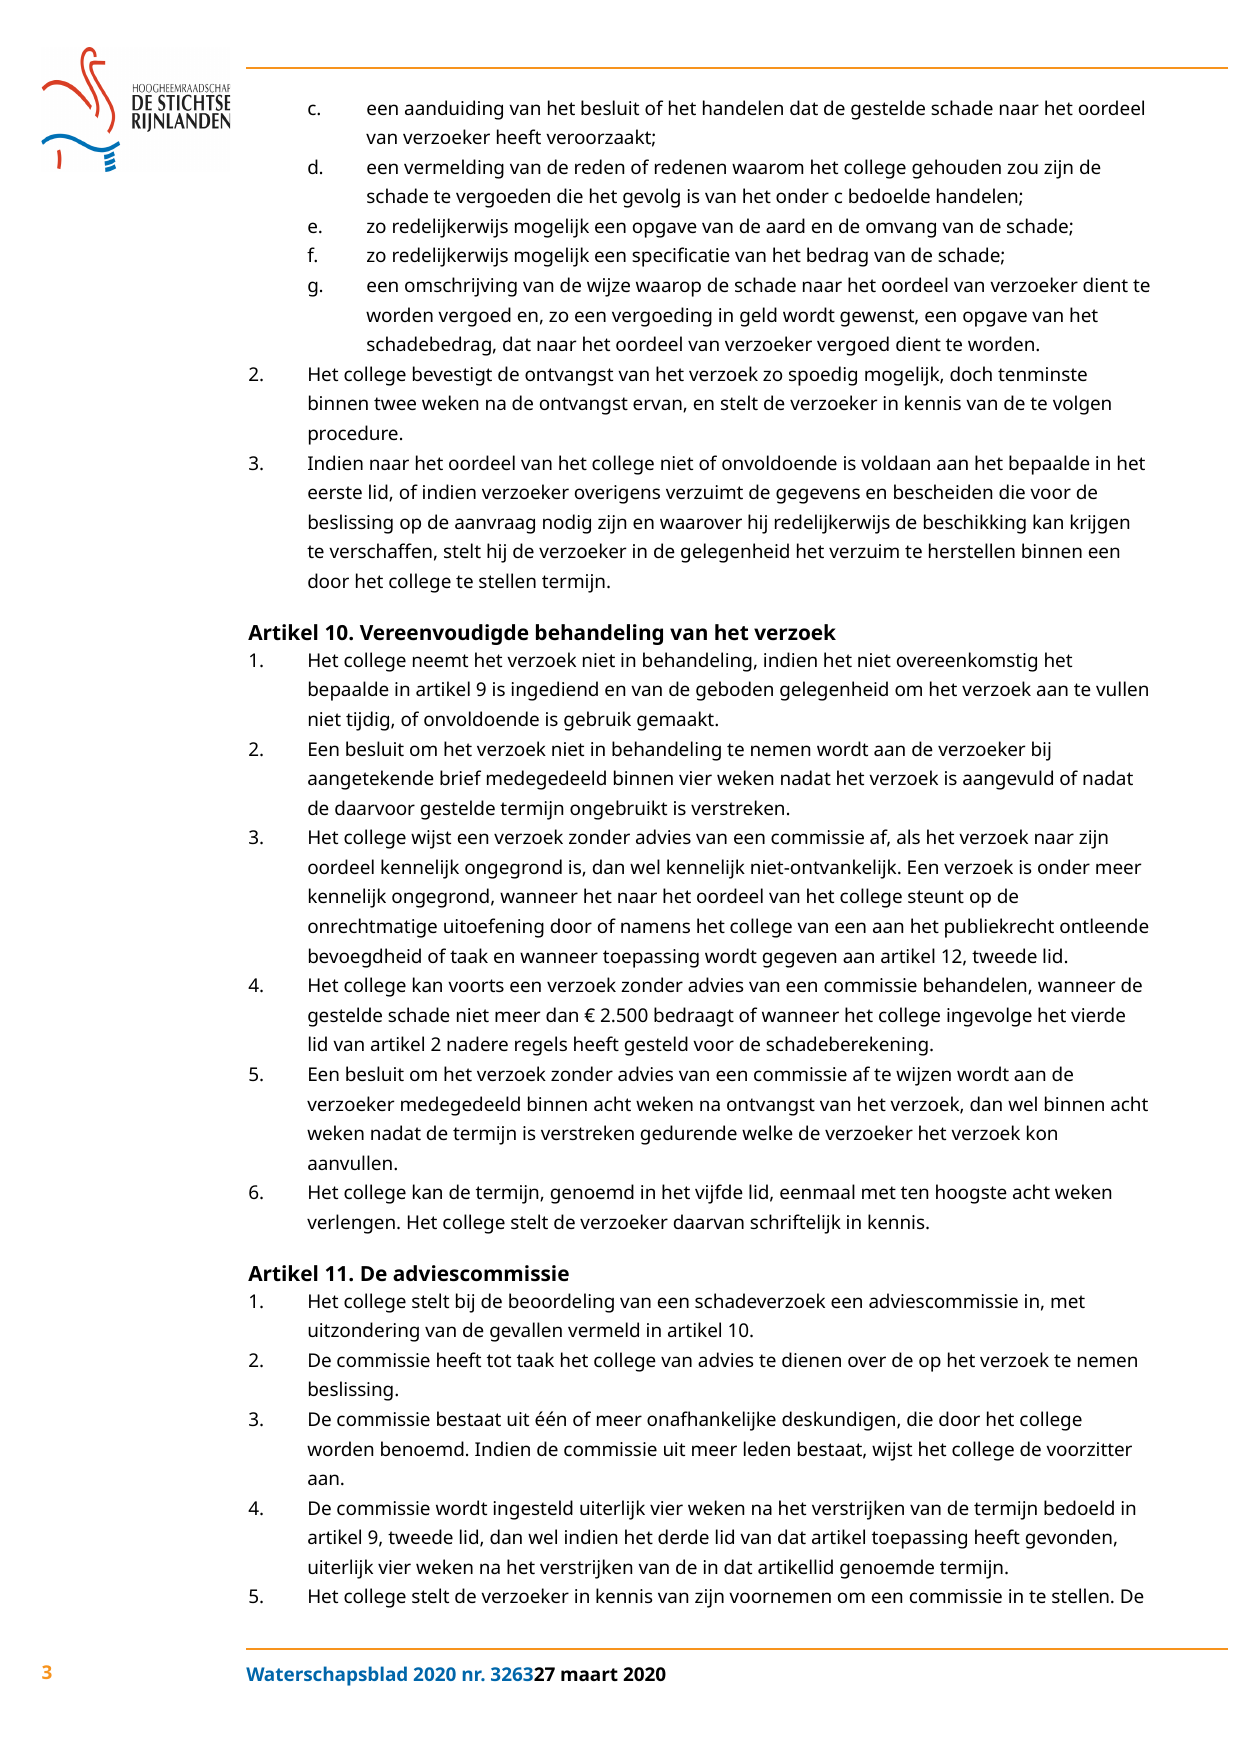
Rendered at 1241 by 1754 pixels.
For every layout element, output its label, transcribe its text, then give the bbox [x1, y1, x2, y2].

list Het college kan voorts een verzoek zonder advies van een commissie behandelen, wanneer de gestelde schade niet meer dan € 2.500 bedraagt of wanneer het college ingevolge het vierde lid van artikel 2 nadere regels heeft gesteld voor de schadeberekening. [248, 972, 1152, 1057]
list Indien naar het oordeel van het college niet of onvoldoende is voldaan aan het bepaalde in het eerste lid, of indien verzoeker overigens verzuimt de gegevens en bescheiden die voor de beslissing op de aanvraag nodig zijn en waarover hij redelijkerwijs de beschikking kan krijgen te verschaffen, stelt hij de verzoeker in de gelegenheid het verzuim te herstellen binnen een door het college te stellen termijn. [248, 450, 1152, 594]
list De commissie heeft tot taak het college van advies te dienen over de op het verzoek te nemen beslissing. [248, 1347, 1152, 1402]
list Een besluit om het verzoek niet in behandeling te nemen wordt aan de verzoeker bij aangetekende brief medegedeeld binnen vier weken nadat het verzoek is aangevuld of nadat de daarvoor gestelde termijn ongebruikt is verstreken. [248, 736, 1152, 821]
list een aanduiding van het besluit of het handelen dat de gestelde schade naar het oordeel van verzoeker heeft veroorzaakt; [307, 95, 1152, 150]
list Het college stelt de verzoeker in kennis van zijn voornemen om een commissie in te stellen. De [248, 1584, 1152, 1609]
list De commissie bestaat uit één of meer onafhankelijke deskundigen, die door het college worden benoemd. Indien de commissie uit meer leden bestaat, wijst het college de voorzitter aan. [248, 1406, 1152, 1491]
list een omschrijving van de wijze waarop de schade naar het oordeel van verzoeker dient te worden vergoed en, zo een vergoeding in geld wordt gewenst, een opgave van het schadebedrag, dat naar het oordeel van verzoeker vergoed dient te worden. [307, 272, 1152, 357]
text Artikel 10. Vereenvoudigde behandeling van het verzoek [248, 618, 1152, 647]
list Het college stelt bij de beoordeling van een schadeverzoek een adviescommissie in, met uitzondering van de gevallen vermeld in artikel 10. [248, 1288, 1152, 1343]
list zo redelijkerwijs mogelijk een specificatie van het bedrag van de schade; [307, 243, 1152, 268]
text Artikel 11. De adviescommissie [248, 1259, 1152, 1288]
list Het college neemt het verzoek niet in behandeling, indien het niet overeenkomstig het bepaalde in artikel 9 is ingediend en van de geboden gelegenheid om het verzoek aan te vullen niet tijdig, of onvoldoende is gebruik gemaakt. [248, 647, 1152, 732]
list een vermelding van de reden of redenen waarom het college gehouden zou zijn de schade te vergoeden die het gevolg is van het onder c bedoelde handelen; [307, 154, 1152, 209]
list Het college bevestigt de ontvangst van het verzoek zo spoedig mogelijk, doch tenminste binnen twee weken na de ontvangst ervan, en stelt de verzoeker in kennis van de te volgen procedure. [248, 361, 1152, 446]
picture [41, 47, 231, 172]
list zo redelijkerwijs mogelijk een opgave van de aard en de omvang van de schade; [307, 213, 1152, 239]
list Het college kan de termijn, genoemd in het vijfde lid, eenmaal met ten hoogste acht weken verlengen. Het college stelt de verzoeker daarvan schriftelijk in kennis. [248, 1179, 1152, 1235]
list De commissie wordt ingesteld uiterlijk vier weken na het verstrijken van de termijn bedoeld in artikel 9, tweede lid, dan wel indien het derde lid van dat artikel toepassing heeft gevonden, uiterlijk vier weken na het verstrijken van de in dat artikellid genoemde termijn. [248, 1495, 1152, 1580]
list Het college wijst een verzoek zonder advies van een commissie af, als het verzoek naar zijn oordeel kennelijk ongegrond is, dan wel kennelijk niet-ontvankelijk. Een verzoek is onder meer kennelijk ongegrond, wanneer het naar het oordeel van het college steunt op de onrechtmatige uitoefening door of namens het college van een aan het publiekrecht ontleende bevoegdheid of taak en wanneer toepassing wordt gegeven aan artikel 12, tweede lid. [248, 824, 1152, 968]
list Een besluit om het verzoek zonder advies van een commissie af te wijzen wordt aan de verzoeker medegedeeld binnen acht weken na ontvangst van het verzoek, dan wel binnen acht weken nadat de termijn is verstreken gedurende welke de verzoeker het verzoek kon aanvullen. [248, 1061, 1152, 1176]
